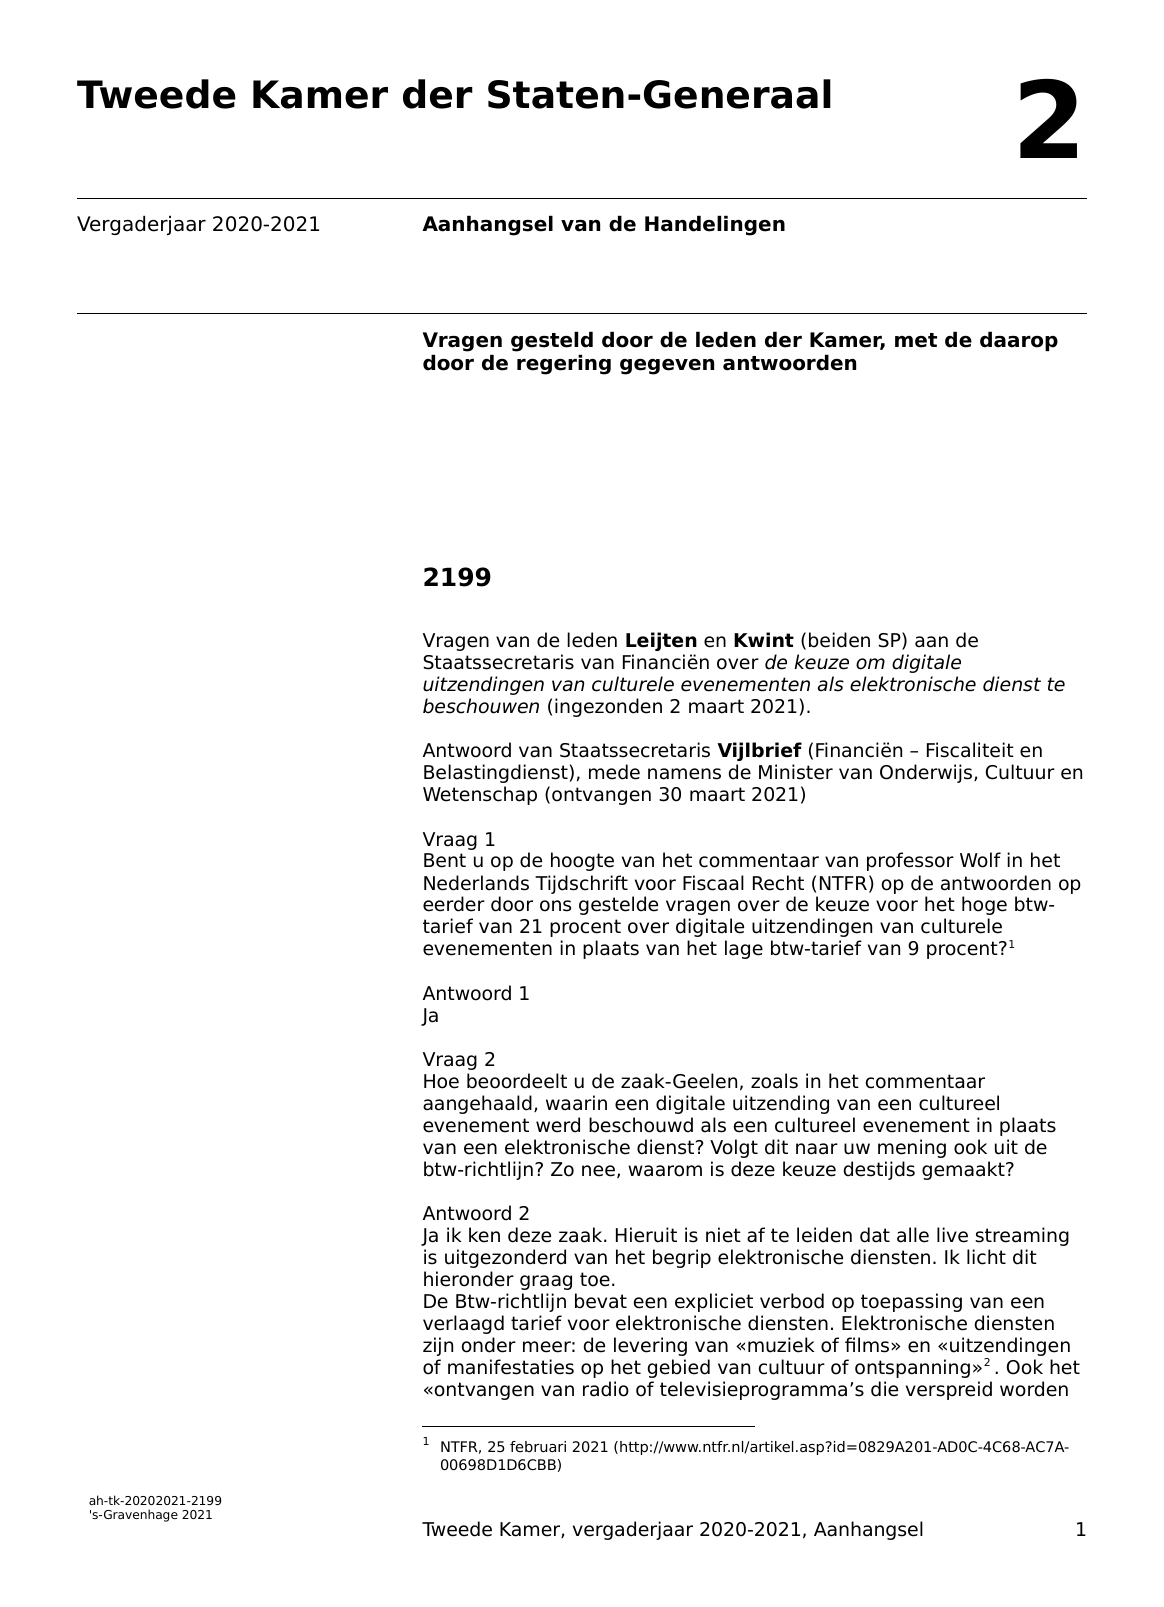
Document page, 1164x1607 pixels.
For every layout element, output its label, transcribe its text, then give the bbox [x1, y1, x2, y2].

text Ja ik ken deze zaak. Hieruit is niet af te leiden dat alle live streaming is uitgezonderd van het begrip elektronische diensten. Ik licht dit hieronder graag toe. [422, 1225, 1087, 1291]
text Vragen van de leden Leijten en Kwint (beiden SP) aan de Staatssecretaris van Financiën over de keuze om digitale uitzendingen van culturele evenementen als elektronische dienst te beschouwen (ingezonden 2 maart 2021). [422, 630, 1087, 718]
table_cell [77, 314, 422, 375]
text 2199 [422, 563, 1087, 592]
text Vraag 2 [422, 1049, 1087, 1071]
table_cell Vragen gesteld door de leden der Kamer, met de daarop door de regering gegeven antwoorden [422, 314, 1087, 375]
text NTFR, 25 februari 2021 (http://www.ntfr.nl/artikel.asp?id=0829A201-AD0C-4C68-AC7A-00698D1D6CBB) [422, 1435, 1087, 1474]
text Antwoord van Staatssecretaris Vijlbrief (Financiën – Fiscaliteit en Belastingdienst), mede namens de Minister van Onderwijs, Cultuur en Wetenschap (ontvangen 30 maart 2021) [422, 740, 1087, 806]
text Antwoord 2 [422, 1203, 1087, 1225]
text Ja [422, 1004, 1087, 1026]
text Vraag 1 [422, 828, 1087, 850]
text Bent u op de hoogte van het commentaar van professor Wolf in het Nederlands Tijdschrift voor Fiscaal Recht (NTFR) op de antwoorden op eerder door ons gestelde vragen over de keuze voor het hoge btw-tarief van 21 procent over digitale uitzendingen van culturele evenementen in plaats van het lage btw-tarief van 9 procent? [422, 850, 1087, 960]
text 's-Gravenhage 2021 [88, 1508, 323, 1522]
text De Btw-richtlijn bevat een expliciet verbod op toepassing van een verlaagd tarief voor elektronische diensten. Elektronische diensten zijn onder meer: de levering van «muziek of films» en «uitzendingen of manifestaties op het gebied van cultuur of ontspanning». Ook het «ontvangen van radio of televisieprogramma’s die verspreid worden [422, 1291, 1087, 1401]
text Antwoord 1 [422, 982, 1087, 1004]
table_cell Aanhangsel van de Handelingen [422, 199, 1087, 313]
text Hoe beoordeelt u de zaak-Geelen, zoals in het commentaar aangehaald, waarin een digitale uitzending van een cultureel evenement werd beschouwd als een cultureel evenement in plaats van een elektronische dienst? Volgt dit naar uw mening ook uit de btw-richtlijn? Zo nee, waarom is deze keuze destijds gemaakt? [422, 1071, 1087, 1181]
text ah-tk-20202021-2199 [88, 1494, 323, 1508]
table_cell Vergaderjaar 2020-2021 [77, 199, 422, 313]
table_header Tweede Kamer der Staten-Generaal [77, 59, 886, 198]
table_header 2 [886, 59, 1087, 198]
